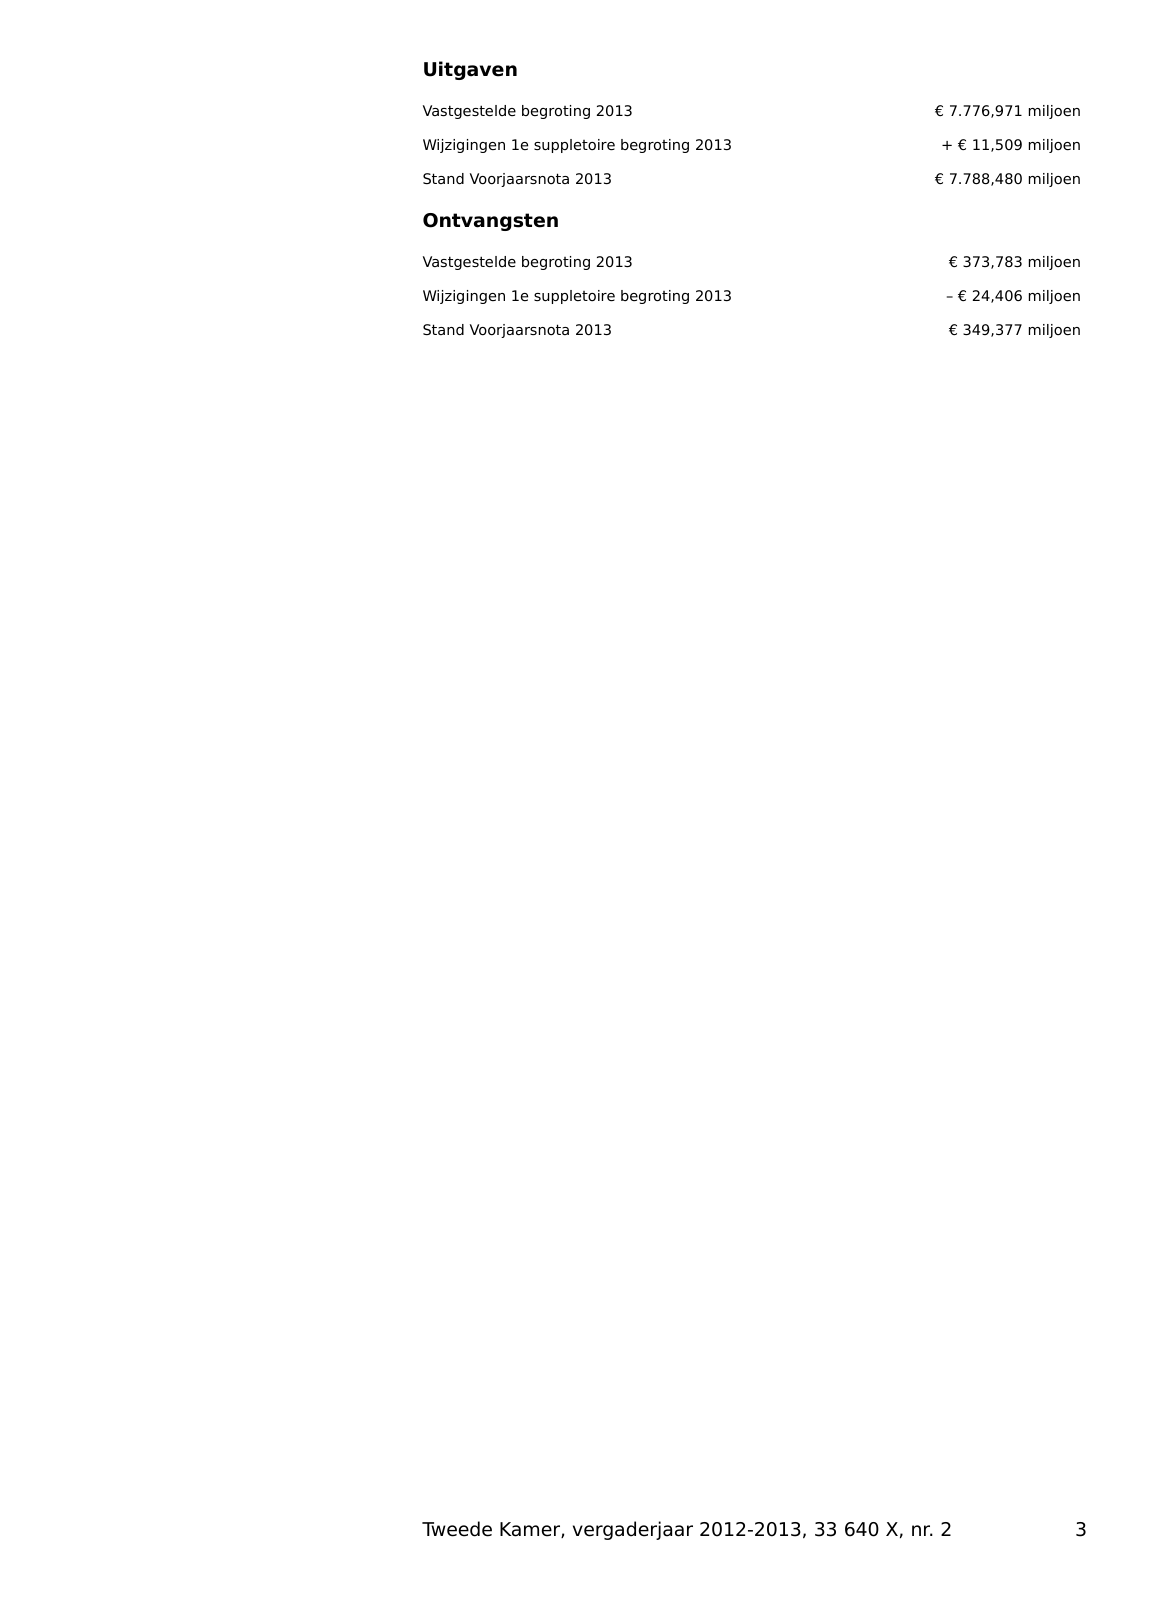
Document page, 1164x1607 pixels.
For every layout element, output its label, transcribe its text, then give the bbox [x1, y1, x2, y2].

table_cell [865, 305, 1087, 322]
table_cell Wijzigingen 1e suppletoire begroting 2013 [422, 137, 865, 154]
subtitle Ontvangsten [422, 210, 1087, 232]
table_cell [422, 120, 865, 137]
table_cell Stand Voorjaarsnota 2013 [422, 171, 865, 188]
table_cell + € 11,509 miljoen [865, 137, 1087, 154]
table_header Vastgestelde begroting 2013 [422, 254, 865, 271]
table_cell [422, 305, 865, 322]
table_header € 7.776,971 miljoen [865, 103, 1087, 120]
table_cell [422, 154, 865, 171]
subtitle Uitgaven [422, 59, 1087, 81]
table_cell € 349,377 miljoen [865, 322, 1087, 339]
table_header Vastgestelde begroting 2013 [422, 103, 865, 120]
table_cell [865, 271, 1087, 288]
table_cell Wijzigingen 1e suppletoire begroting 2013 [422, 288, 865, 305]
table_cell [865, 154, 1087, 171]
table_cell € 7.788,480 miljoen [865, 171, 1087, 188]
table_header € 373,783 miljoen [865, 254, 1087, 271]
table_cell Stand Voorjaarsnota 2013 [422, 322, 865, 339]
table_cell [422, 271, 865, 288]
table_cell – € 24,406 miljoen [865, 288, 1087, 305]
table_cell [865, 120, 1087, 137]
